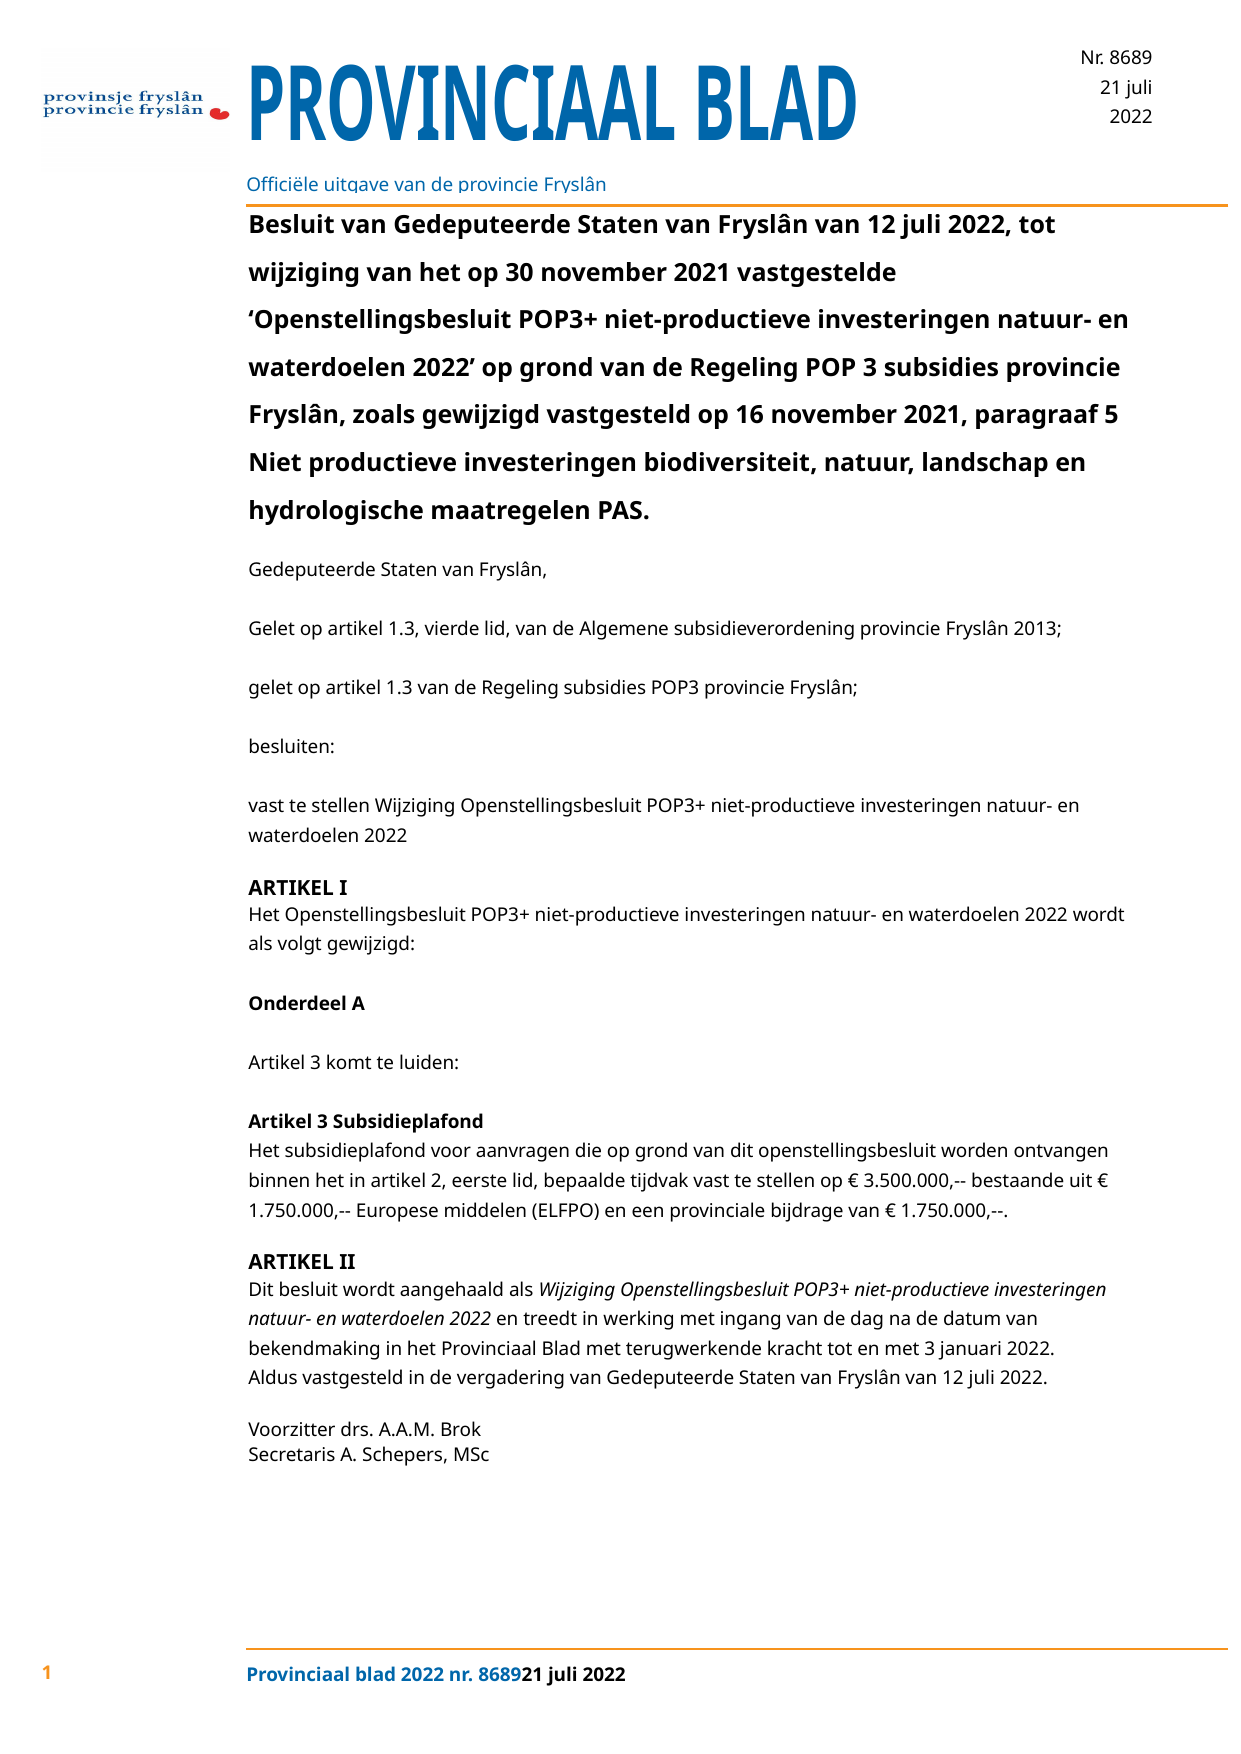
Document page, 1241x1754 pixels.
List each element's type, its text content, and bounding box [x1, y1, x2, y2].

text Gedeputeerde Staten van Fryslân, [248, 556, 1152, 582]
text Het subsidieplafond voor aanvragen die op grond van dit openstellingsbesluit worden ontvangen binnen het in artikel 2, eerste lid, bepaalde tijdvak vast te stellen op € 3.500.000,-- bestaande uit € 1.750.000,-- Europese middelen (ELFPO) en een provinciale bijdrage van € 1.750.000,--. [248, 1138, 1152, 1223]
text Voorzitter drs. A.A.M. Brok [248, 1416, 1152, 1442]
picture [41, 47, 231, 172]
text Het Openstellingsbesluit POP3+ niet-productieve investeringen natuur- en waterdoelen 2022 wordt als volgt gewijzigd: [248, 901, 1152, 956]
text vast te stellen Wijziging Openstellingsbesluit POP3+ niet-productieve investeringen natuur- en waterdoelen 2022 [248, 793, 1152, 848]
text gelet op artikel 1.3 van de Regeling subsidies POP3 provincie Fryslân; [248, 674, 1152, 700]
text Artikel 3 Subsidieplafond [248, 1108, 1152, 1134]
text ARTIKEL II [248, 1247, 1152, 1276]
text Aldus vastgesteld in de vergadering van Gedeputeerde Staten van Fryslân van 12 juli 2022. [248, 1364, 1152, 1390]
text Gelet op artikel 1.3, vierde lid, van de Algemene subsidieverordening provincie Fryslân 2013; [248, 615, 1152, 641]
text Besluit van Gedeputeerde Staten van Fryslân van 12 juli 2022, tot wijziging van het op 30 november 2021 vastgestelde ‘Openstellingsbesluit POP3+ niet-productieve investeringen natuur- en waterdoelen 2022’ op grond van de Regeling POP 3 subsidies provincie Fryslân, zoals gewijzigd vastgesteld op 16 november 2021, paragraaf 5 Niet productieve investeringen biodiversiteit, natuur, landschap en hydrologische maatregelen PAS. [248, 207, 1152, 526]
text ARTIKEL I [248, 873, 1152, 901]
text besluiten: [248, 733, 1152, 759]
text Dit besluit wordt aangehaald als Wijziging Openstellingsbesluit POP3+ niet-productieve investeringen natuur- en waterdoelen 2022 en treedt in werking met ingang van de dag na de datum van bekendmaking in het Provinciaal Blad met terugwerkende kracht tot en met 3 januari 2022. [248, 1276, 1152, 1361]
text Onderdeel A [248, 990, 1152, 1016]
text Artikel 3 komt te luiden: [248, 1049, 1152, 1075]
text Secretaris A. Schepers, MSc [248, 1442, 1152, 1467]
